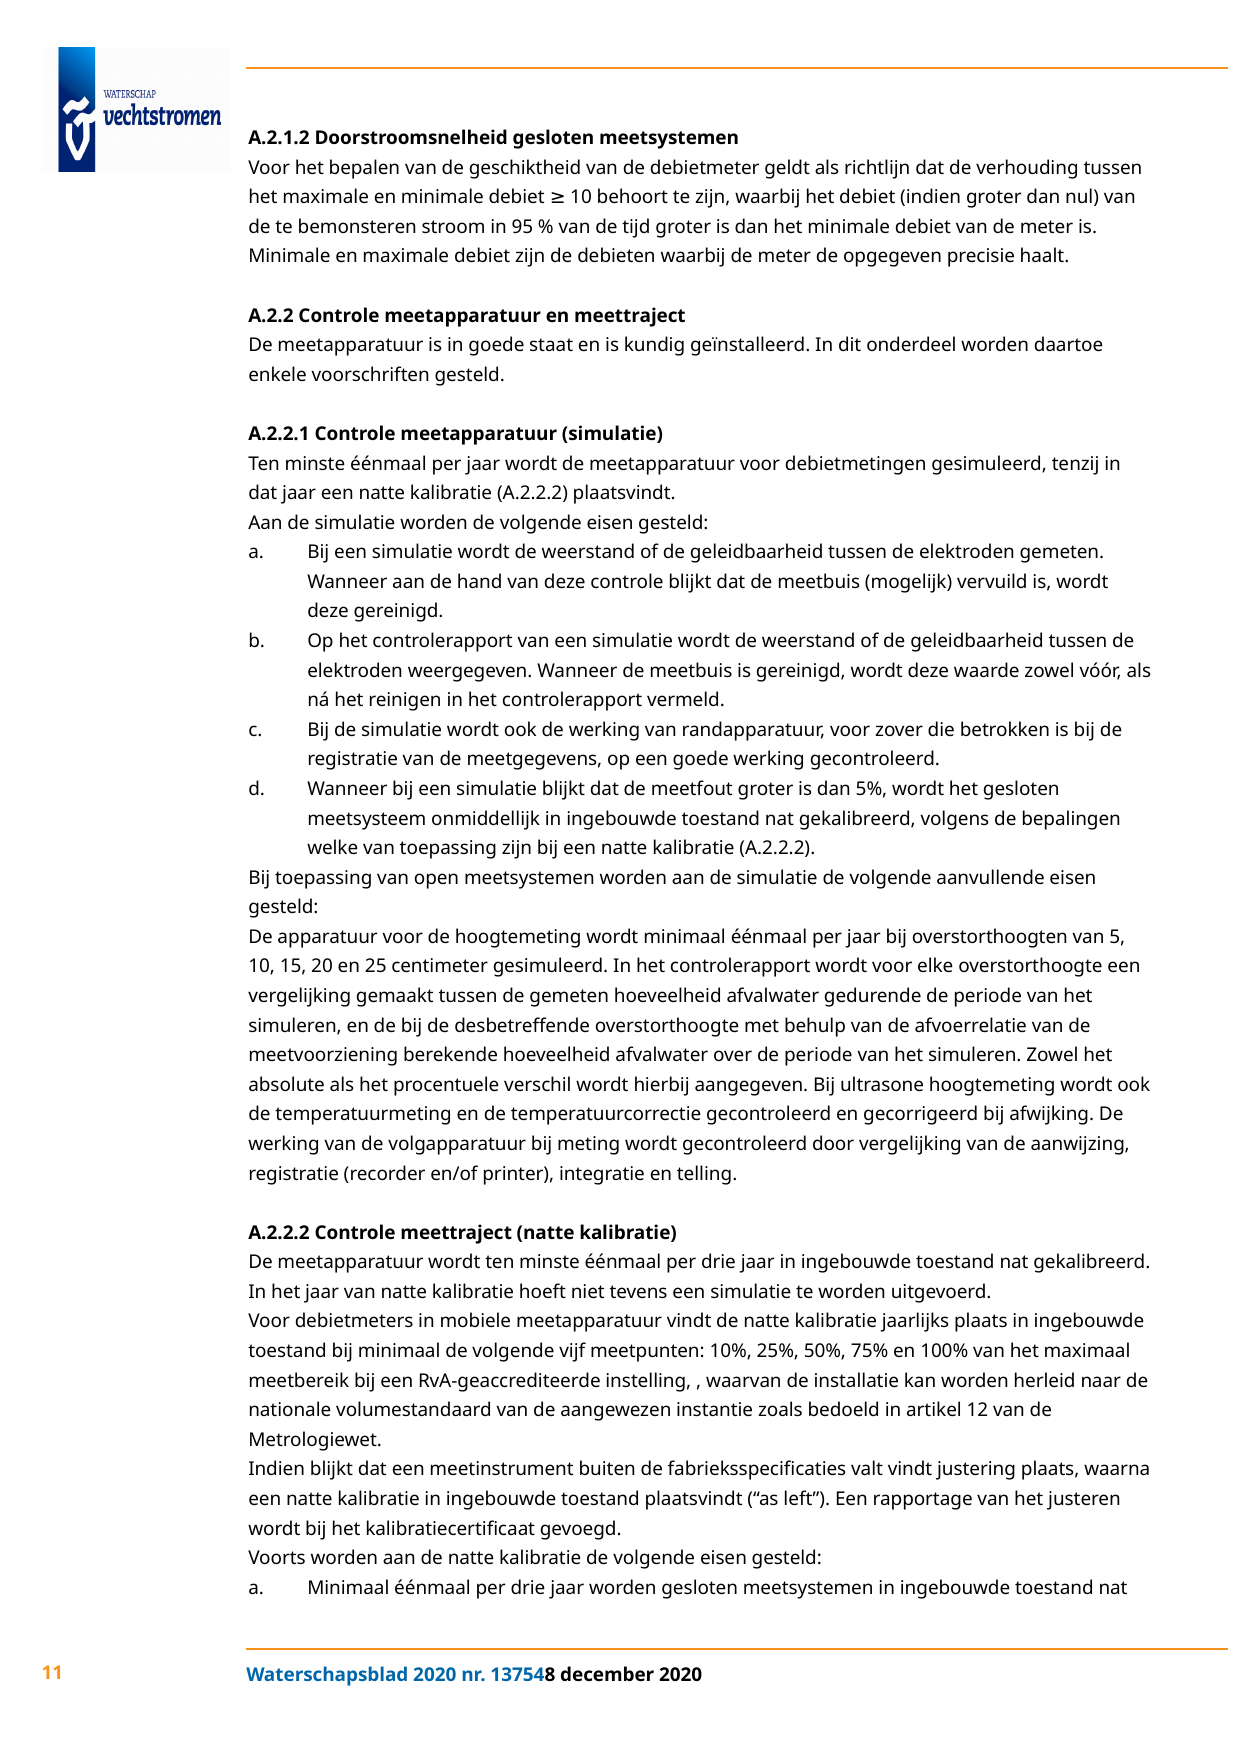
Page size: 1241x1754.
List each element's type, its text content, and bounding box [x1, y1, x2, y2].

text A.2.1.2 Doorstroomsnelheid gesloten meetsystemen [248, 124, 1152, 150]
picture [41, 47, 231, 172]
list Op het controlerapport van een simulatie wordt de weerstand of de geleidbaarheid tussen de elektroden weergegeven. Wanneer de meetbuis is gereinigd, wordt deze waarde zowel vóór, als ná het reinigen in het controlerapport vermeld. [248, 627, 1152, 712]
list Wanneer bij een simulatie blijkt dat de meetfout groter is dan 5%, wordt het gesloten meetsysteem onmiddellijk in ingebouwde toestand nat gekalibreerd, volgens de bepalingen welke van toepassing zijn bij een natte kalibratie (A.2.2.2). [248, 775, 1152, 860]
text Voorts worden aan de natte kalibratie de volgende eisen gesteld: [248, 1544, 1152, 1570]
list Minimaal éénmaal per drie jaar worden gesloten meetsystemen in ingebouwde toestand nat [248, 1574, 1152, 1600]
list Bij een simulatie wordt de weerstand of de geleidbaarheid tussen de elektroden gemeten. Wanneer aan de hand van deze controle blijkt dat de meetbuis (mogelijk) vervuild is, wordt deze gereinigd. [248, 538, 1152, 623]
text Bij toepassing van open meetsystemen worden aan de simulatie de volgende aanvullende eisen gesteld: [248, 864, 1152, 919]
text Aan de simulatie worden de volgende eisen gesteld: [248, 509, 1152, 535]
text A.2.2.2 Controle meettraject (natte kalibratie) [248, 1219, 1152, 1245]
text Voor het bepalen van de geschiktheid van de debietmeter geldt als richtlijn dat de verhouding tussen het maximale en minimale debiet ≥ 10 behoort te zijn, waarbij het debiet (indien groter dan nul) van de te bemonsteren stroom in 95 % van de tijd groter is dan het minimale debiet van de meter is. Minimale en maximale debiet zijn de debieten waarbij de meter de opgegeven precisie haalt. [248, 154, 1152, 268]
text De meetapparatuur wordt ten minste éénmaal per drie jaar in ingebouwde toestand nat gekalibreerd. In het jaar van natte kalibratie hoeft niet tevens een simulatie te worden uitgevoerd. [248, 1248, 1152, 1304]
text De meetapparatuur is in goede staat en is kundig geïnstalleerd. In dit onderdeel worden daartoe enkele voorschriften gesteld. [248, 331, 1152, 387]
list Bij de simulatie wordt ook de werking van randapparatuur, voor zover die betrokken is bij de registratie van de meetgegevens, op een goede werking gecontroleerd. [248, 716, 1152, 771]
text Indien blijkt dat een meetinstrument buiten de fabrieksspecificaties valt vindt justering plaats, waarna een natte kalibratie in ingebouwde toestand plaatsvindt (“as left”). Een rapportage van het justeren wordt bij het kalibratiecertificaat gevoegd. [248, 1456, 1152, 1541]
text De apparatuur voor de hoogtemeting wordt minimaal éénmaal per jaar bij overstorthoogten van 5, 10, 15, 20 en 25 centimeter gesimuleerd. In het controlerapport wordt voor elke overstorthoogte een vergelijking gemaakt tussen de gemeten hoeveelheid afvalwater gedurende de periode van het simuleren, en de bij de desbetreffende overstorthoogte met behulp van de afvoerrelatie van de meetvoorziening berekende hoeveelheid afvalwater over de periode van het simuleren. Zowel het absolute als het procentuele verschil wordt hierbij aangegeven. Bij ultrasone hoogtemeting wordt ook de temperatuurmeting en de temperatuurcorrectie gecontroleerd en gecorrigeerd bij afwijking. De werking van de volgapparatuur bij meting wordt gecontroleerd door vergelijking van de aanwijzing, registratie (recorder en/of printer), integratie en telling. [248, 923, 1152, 1186]
text A.2.2.1 Controle meetapparatuur (simulatie) [248, 420, 1152, 446]
text Ten minste éénmaal per jaar wordt de meetapparatuur voor debietmetingen gesimuleerd, tenzij in dat jaar een natte kalibratie (A.2.2.2) plaatsvindt. [248, 450, 1152, 505]
text Voor debietmeters in mobiele meetapparatuur vindt de natte kalibratie jaarlijks plaats in ingebouwde toestand bij minimaal de volgende vijf meetpunten: 10%, 25%, 50%, 75% en 100% van het maximaal meetbereik bij een RvA-geaccrediteerde instelling, , waarvan de installatie kan worden herleid naar de nationale volumestandaard van de aangewezen instantie zoals bedoeld in artikel 12 van de Metrologiewet. [248, 1308, 1152, 1452]
text A.2.2 Controle meetapparatuur en meettraject [248, 302, 1152, 328]
